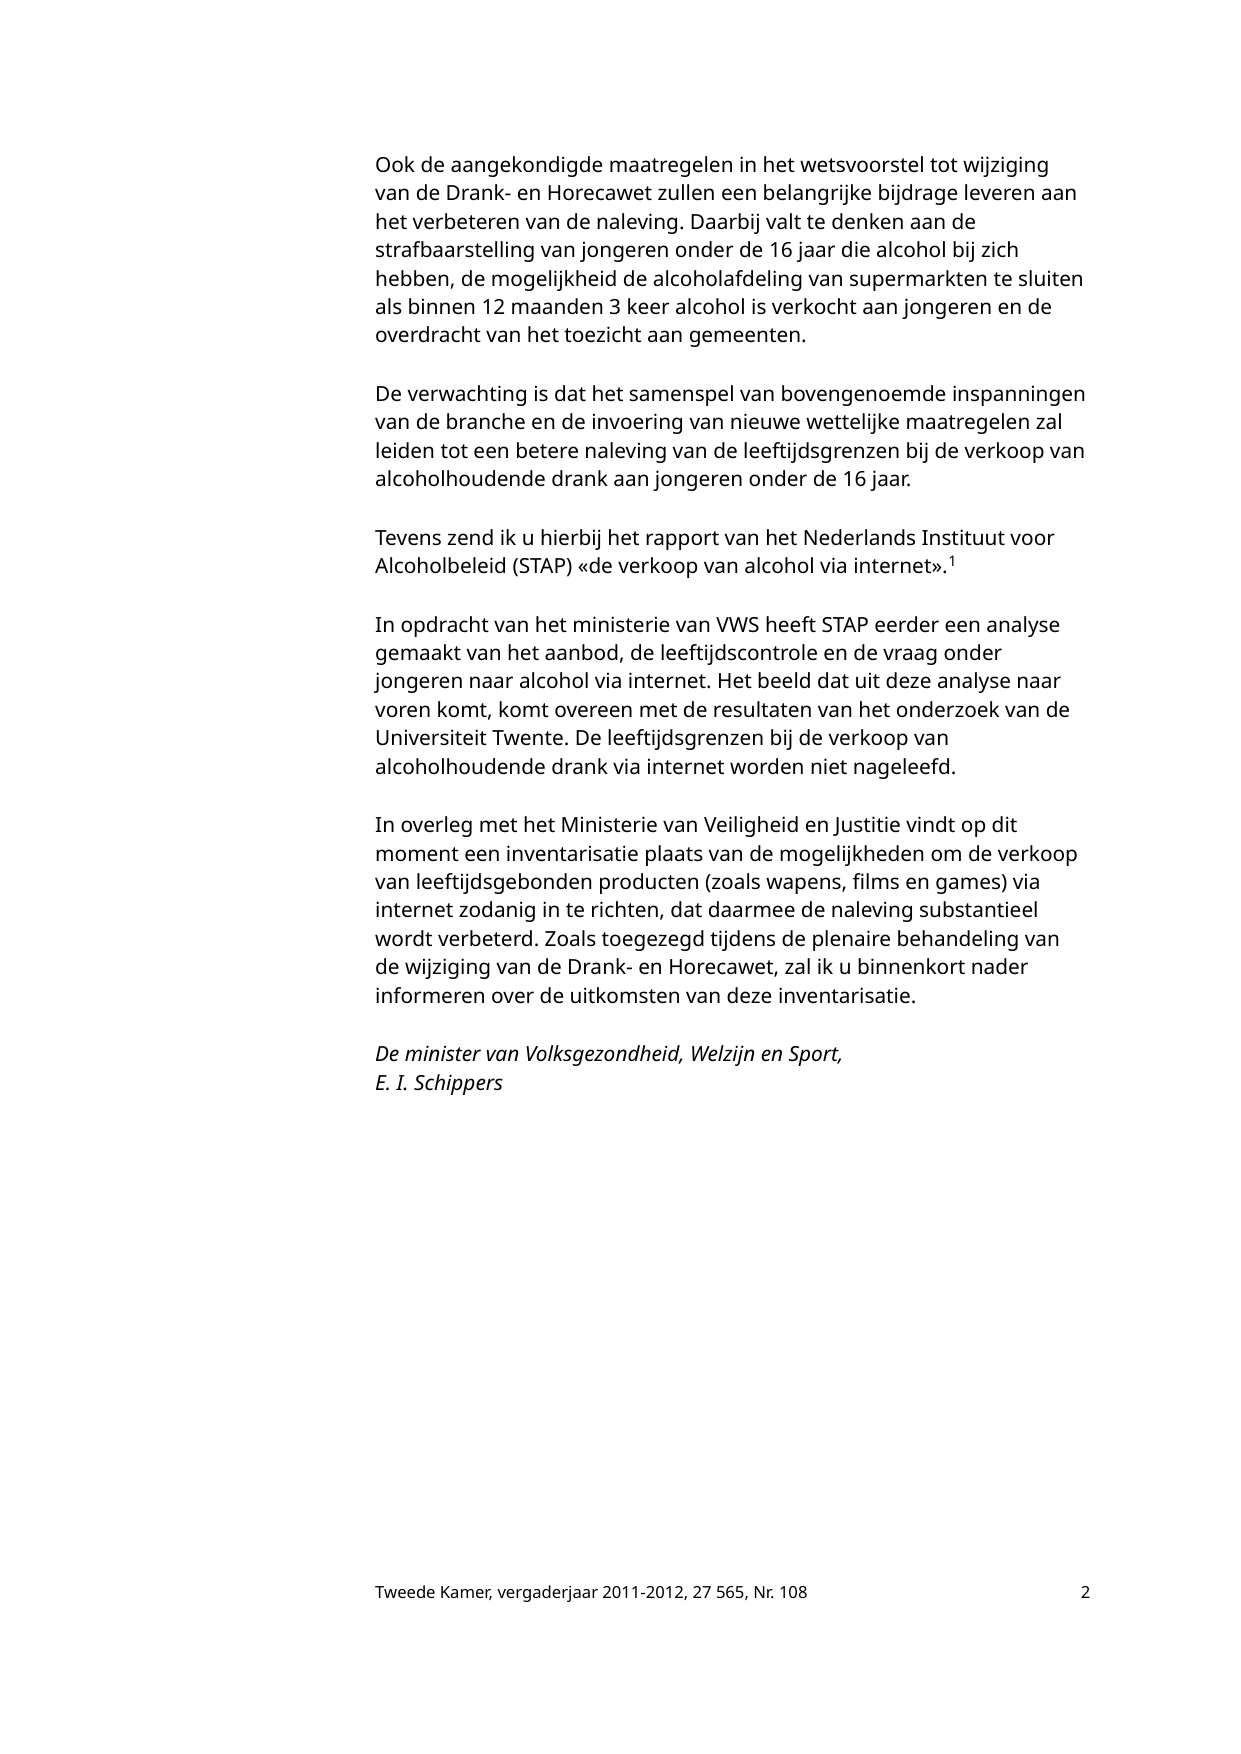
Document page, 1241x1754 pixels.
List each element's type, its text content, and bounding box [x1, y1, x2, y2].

text Tevens zend ik u hierbij het rapport van het Nederlands Instituut voor Alcoholbeleid (STAP) «de verkoop van alcohol via internet».1 [375, 523, 1090, 580]
text De verwachting is dat het samenspel van bovengenoemde inspanningen van de branche en de invoering van nieuwe wettelijke maatregelen zal leiden tot een betere naleving van de leeftijdsgrenzen bij de verkoop van alcoholhoudende drank aan jongeren onder de 16 jaar. [375, 379, 1090, 493]
text In opdracht van het ministerie van VWS heeft STAP eerder een analyse gemaakt van het aanbod, de leeftijdscontrole en de vraag onder jongeren naar alcohol via internet. Het beeld dat uit deze analyse naar voren komt, komt overeen met de resultaten van het onderzoek van de Universiteit Twente. De leeftijdsgrenzen bij de verkoop van alcoholhoudende drank via internet worden niet nageleefd. [375, 610, 1090, 780]
text E. I. Schippers [375, 1068, 1090, 1096]
text De minister van Volksgezondheid, Welzijn en Sport, [375, 1039, 1090, 1068]
text In overleg met het Ministerie van Veiligheid en Justitie vindt op dit moment een inventarisatie plaats van de mogelijkheden om de verkoop van leeftijdsgebonden producten (zoals wapens, films en games) via internet zodanig in te richten, dat daarmee de naleving substantieel wordt verbeterd. Zoals toegezegd tijdens de plenaire behandeling van de wijziging van de Drank- en Horecawet, zal ik u binnenkort nader informeren over de uitkomsten van deze inventarisatie. [375, 810, 1090, 1009]
text Ook de aangekondigde maatregelen in het wetsvoorstel tot wijziging van de Drank- en Horecawet zullen een belangrijke bijdrage leveren aan het verbeteren van de naleving. Daarbij valt te denken aan de strafbaarstelling van jongeren onder de 16 jaar die alcohol bij zich hebben, de mogelijkheid de alcoholafdeling van supermarkten te sluiten als binnen 12 maanden 3 keer alcohol is verkocht aan jongeren en de overdracht van het toezicht aan gemeenten. [375, 150, 1090, 349]
